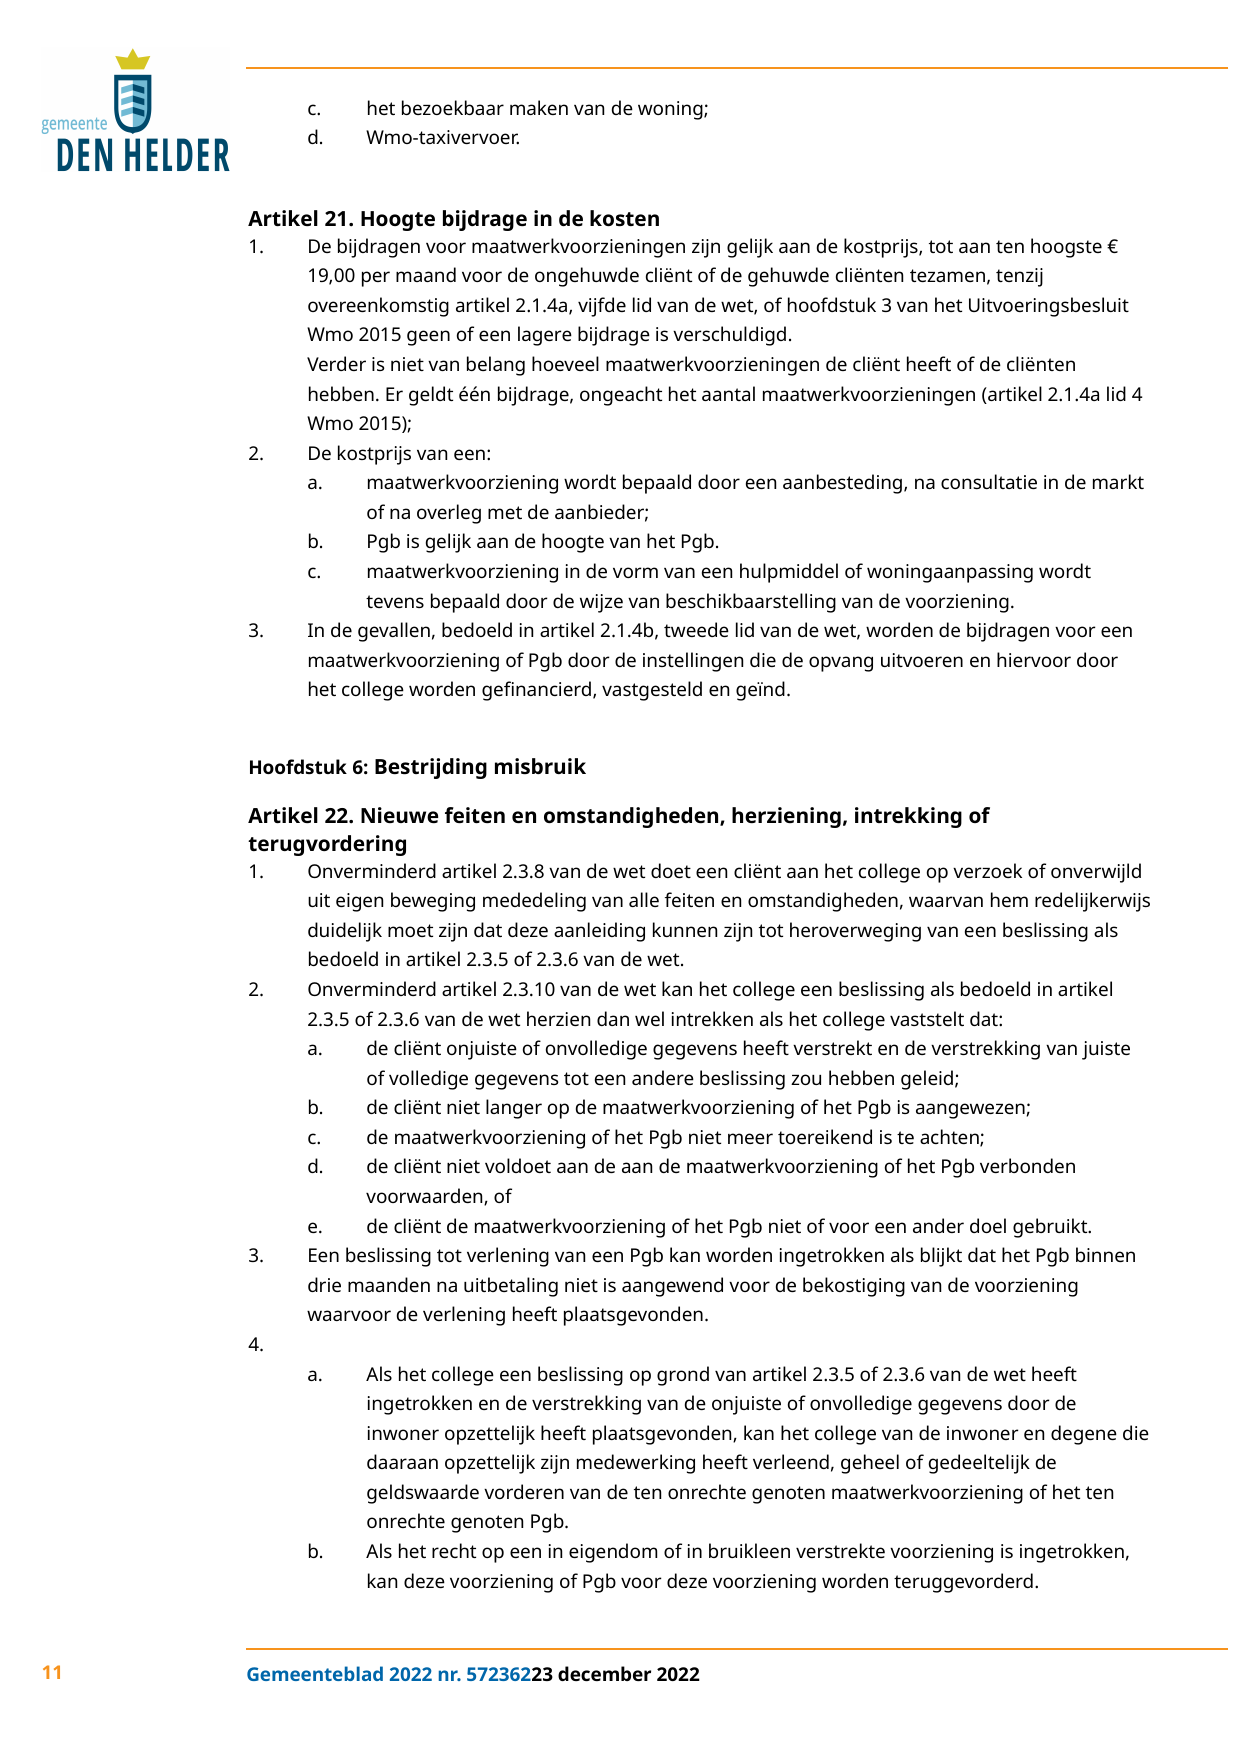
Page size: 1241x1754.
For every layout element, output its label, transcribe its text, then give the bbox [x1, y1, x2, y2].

list de cliënt de maatwerkvoorziening of het Pgb niet of voor een ander doel gebruikt. [307, 1213, 1152, 1239]
list maatwerkvoorziening wordt bepaald door een aanbesteding, na consultatie in de markt of na overleg met de aanbieder; [307, 469, 1152, 525]
list Wmo-taxivervoer. [307, 124, 1152, 150]
picture [41, 47, 231, 172]
list Verder is niet van belang hoeveel maatwerkvoorzieningen de cliënt heeft of de cliënten hebben. Er geldt één bijdrage, ongeacht het aantal maatwerkvoorzieningen (artikel 2.1.4a lid 4 Wmo 2015); [248, 351, 1152, 436]
list het bezoekbaar maken van de woning; [307, 95, 1152, 121]
picture [220, 160, 224, 172]
text Artikel 22. Nieuwe feiten en omstandigheden, herziening, intrekking of terugvordering [248, 801, 1152, 858]
list de cliënt niet voldoet aan de aan de maatwerkvoorziening of het Pgb verbonden voorwaarden, of [307, 1154, 1152, 1209]
list de cliënt niet langer op de maatwerkvoorziening of het Pgb is aangewezen; [307, 1094, 1152, 1120]
list De kostprijs van een: [248, 440, 1152, 466]
list de cliënt onjuiste of onvolledige gegevens heeft verstrekt en de verstrekking van juiste of volledige gegevens tot een andere beslissing zou hebben geleid; [307, 1035, 1152, 1091]
list Onverminderd artikel 2.3.10 van de wet kan het college een beslissing als bedoeld in artikel 2.3.5 of 2.3.6 van de wet herzien dan wel intrekken als het college vaststelt dat: [248, 976, 1152, 1032]
list Als het college een beslissing op grond van artikel 2.3.5 of 2.3.6 van de wet heeft ingetrokken en de verstrekking van de onjuiste of onvolledige gegevens door de inwoner opzettelijk heeft plaatsgevonden, kan het college van de inwoner en degene die daaraan opzettelijk zijn medewerking heeft verleend, geheel of gedeeltelijk de geldswaarde vorderen van de ten onrechte genoten maatwerkvoorziening of het ten onrechte genoten Pgb. [307, 1361, 1152, 1534]
picture [182, 144, 187, 165]
list Een beslissing tot verlening van een Pgb kan worden ingetrokken als blijkt dat het Pgb binnen drie maanden na uitbetaling niet is aangewend voor de bekostiging van de voorziening waarvoor de verlening heeft plaatsgevonden. [248, 1242, 1152, 1327]
list de maatwerkvoorziening of het Pgb niet meer toereikend is te achten; [307, 1124, 1152, 1150]
picture [100, 154, 106, 172]
list Als het recht op een in eigendom of in bruikleen verstrekte voorziening is ingetrokken, kan deze voorziening of Pgb voor deze voorziening worden teruggevorderd. [307, 1538, 1152, 1594]
list Pgb is gelijk aan de hoogte van het Pgb. [307, 529, 1152, 554]
picture [130, 157, 135, 172]
text Hoofdstuk 6: Bestrijding misbruik [248, 752, 1152, 780]
picture [63, 144, 68, 165]
list maatwerkvoorziening in de vorm van een hulpmiddel of woningaanpassing wordt tevens bepaald door de wijze van beschikbaarstelling van de voorziening. [307, 558, 1152, 613]
list De bijdragen voor maatwerkvoorzieningen zijn gelijk aan de kostprijs, tot aan ten hoogste € 19,00 per maand voor de ongehuwde cliënt of de gehuwde cliënten tezamen, tenzij overeenkomstig artikel 2.1.4a, vijfde lid van de wet, of hoofdstuk 3 van het Uitvoeringsbesluit Wmo 2015 geen of een lagere bijdrage is verschuldigd. [248, 233, 1152, 347]
list Onverminderd artikel 2.3.8 van de wet doet een cliënt aan het college op verzoek of onverwijld uit eigen beweging mededeling van alle feiten en omstandigheden, waarvan hem redelijkerwijs duidelijk moet zijn dat deze aanleiding kunnen zijn tot heroverweging van een beslissing als bedoeld in artikel 2.3.5 of 2.3.6 van de wet. [248, 858, 1152, 972]
list In de gevallen, bedoeld in artikel 2.1.4b, tweede lid van de wet, worden de bijdragen voor een maatwerkvoorziening of Pgb door de instellingen die de opvang uitvoeren en hiervoor door het college worden gefinancierd, vastgesteld en geïnd. [248, 617, 1152, 702]
text Artikel 21. Hoogte bijdrage in de kosten [248, 204, 1152, 233]
